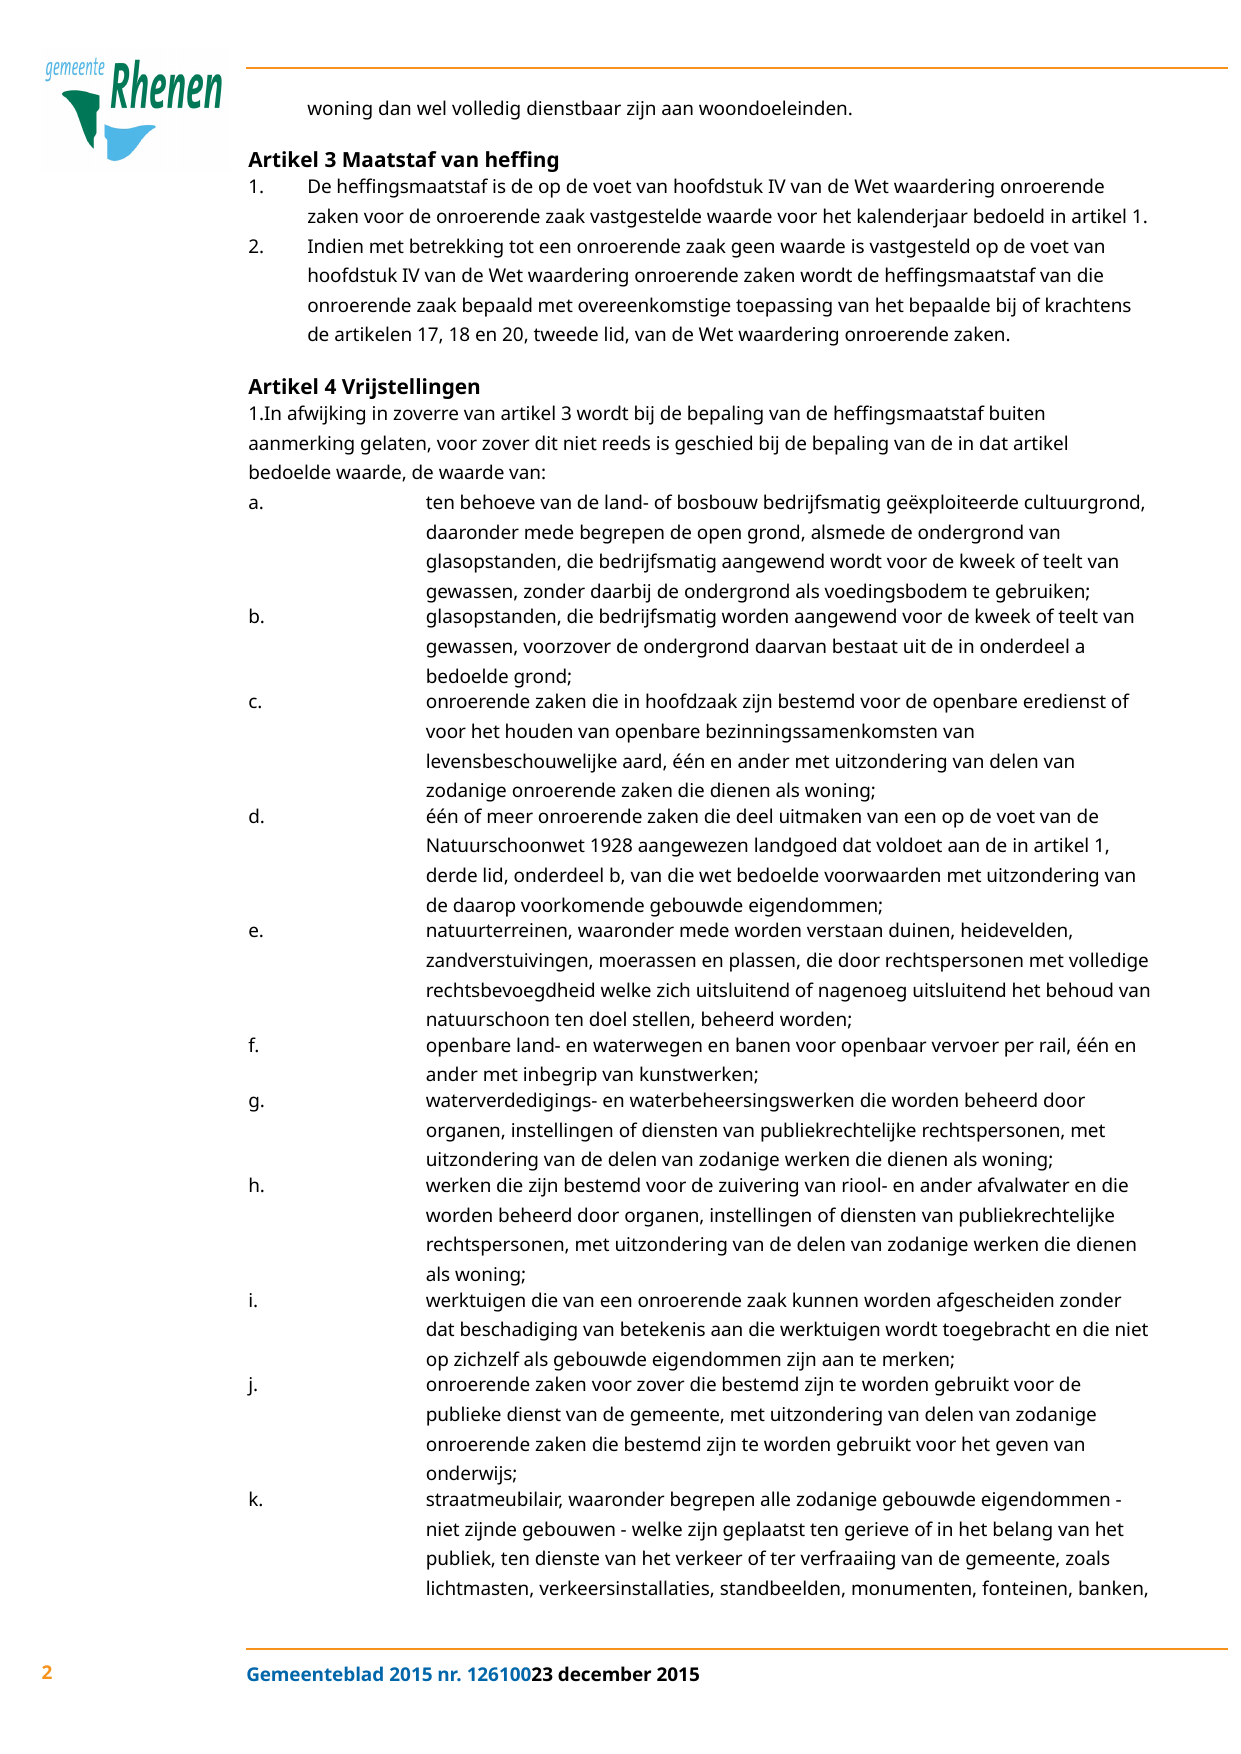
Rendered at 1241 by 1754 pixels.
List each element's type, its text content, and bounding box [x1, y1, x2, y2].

text 1.In afwijking in zoverre van artikel 3 wordt bij de bepaling van de heffingsmaatstaf buiten aanmerking gelaten, voor zover dit niet reeds is geschied bij de bepaling van de in dat artikel bedoelde waarde, de waarde van: [248, 400, 1152, 485]
table_cell onroerende zaken voor zover die bestemd zijn te worden gebruikt voor de publieke dienst van de gemeente, met uitzondering van delen van zodanige onroerende zaken die bestemd zijn te worden gebruikt voor het geven van onderwijs; [426, 1372, 1152, 1486]
table_cell b. [248, 604, 426, 689]
list Indien met betrekking tot een onroerende zaak geen waarde is vastgesteld op de voet van hoofdstuk IV van de Wet waardering onroerende zaken wordt de heffingsmaatstaf van die onroerende zaak bepaald met overeenkomstige toepassing van het bepaalde bij of krachtens de artikelen 17, 18 en 20, tweede lid, van de Wet waardering onroerende zaken. [248, 233, 1152, 347]
text Artikel 3 Maatstaf van heffing [248, 145, 1152, 174]
table_cell c. [248, 689, 426, 803]
picture [41, 47, 231, 172]
table_cell e. [248, 918, 426, 1032]
table_cell natuurterreinen, waaronder mede worden verstaan duinen, heidevelden, zandverstuivingen, moerassen en plassen, die door rechtspersonen met volledige rechtsbevoegdheid welke zich uitsluitend of nagenoeg uitsluitend het behoud van natuurschoon ten doel stellen, beheerd worden; [426, 918, 1152, 1032]
table_cell waterverdedigings- en waterbeheersingswerken die worden beheerd door organen, instellingen of diensten van publiekrechtelijke rechtspersonen, met uitzondering van de delen van zodanige werken die dienen als woning; [426, 1088, 1152, 1172]
table_cell d. [248, 803, 426, 918]
list woning dan wel volledig dienstbaar zijn aan woondoeleinden. [248, 95, 1152, 121]
text Artikel 4 Vrijstellingen [248, 372, 1152, 400]
table_cell openbare land- en waterwegen en banen voor openbaar vervoer per rail, één en ander met inbegrip van kunstwerken; [426, 1032, 1152, 1087]
table_cell f. [248, 1032, 426, 1087]
table_cell onroerende zaken die in hoofdzaak zijn bestemd voor de openbare eredienst of voor het houden van openbare bezinningssamenkomsten van levensbeschouwelijke aard, één en ander met uitzondering van delen van zodanige onroerende zaken die dienen als woning; [426, 689, 1152, 803]
table_cell straatmeubilair, waaronder begrepen alle zodanige gebouwde eigendommen - niet zijnde gebouwen - welke zijn geplaatst ten gerieve of in het belang van het publiek, ten dienste van het verkeer of ter verfraaiing van de gemeente, zoals lichtmasten, verkeersinstallaties, standbeelden, monumenten, fonteinen, banken, [426, 1486, 1152, 1601]
table_cell werken die zijn bestemd voor de zuivering van riool- en ander afvalwater en die worden beheerd door organen, instellingen of diensten van publiekrechtelijke rechtspersonen, met uitzondering van de delen van zodanige werken die dienen als woning; [426, 1172, 1152, 1287]
table_cell j. [248, 1372, 426, 1486]
table_cell k. [248, 1486, 426, 1601]
table_cell i. [248, 1287, 426, 1372]
table_header a. [248, 489, 426, 604]
table_cell h. [248, 1172, 426, 1287]
table_cell één of meer onroerende zaken die deel uitmaken van een op de voet van de Natuurschoonwet 1928 aangewezen landgoed dat voldoet aan de in artikel 1, derde lid, onderdeel b, van die wet bedoelde voorwaarden met uitzondering van de daarop voorkomende gebouwde eigendommen; [426, 803, 1152, 918]
list De heffingsmaatstaf is de op de voet van hoofdstuk IV van de Wet waardering onroerende zaken voor de onroerende zaak vastgestelde waarde voor het kalenderjaar bedoeld in artikel 1. [248, 174, 1152, 229]
table_cell glasopstanden, die bedrijfsmatig worden aangewend voor de kweek of teelt van gewassen, voorzover de ondergrond daarvan bestaat uit de in onderdeel a bedoelde grond; [426, 604, 1152, 689]
table_header ten behoeve van de land- of bosbouw bedrijfsmatig geëxploiteerde cultuurgrond, daaronder mede begrepen de open grond, alsmede de ondergrond van glasopstanden, die bedrijfsmatig aangewend wordt voor de kweek of teelt van gewassen, zonder daarbij de ondergrond als voedingsbodem te gebruiken; [426, 489, 1152, 604]
table_cell werktuigen die van een onroerende zaak kunnen worden afgescheiden zonder dat beschadiging van betekenis aan die werktuigen wordt toegebracht en die niet op zichzelf als gebouwde eigendommen zijn aan te merken; [426, 1287, 1152, 1372]
table_cell g. [248, 1088, 426, 1172]
